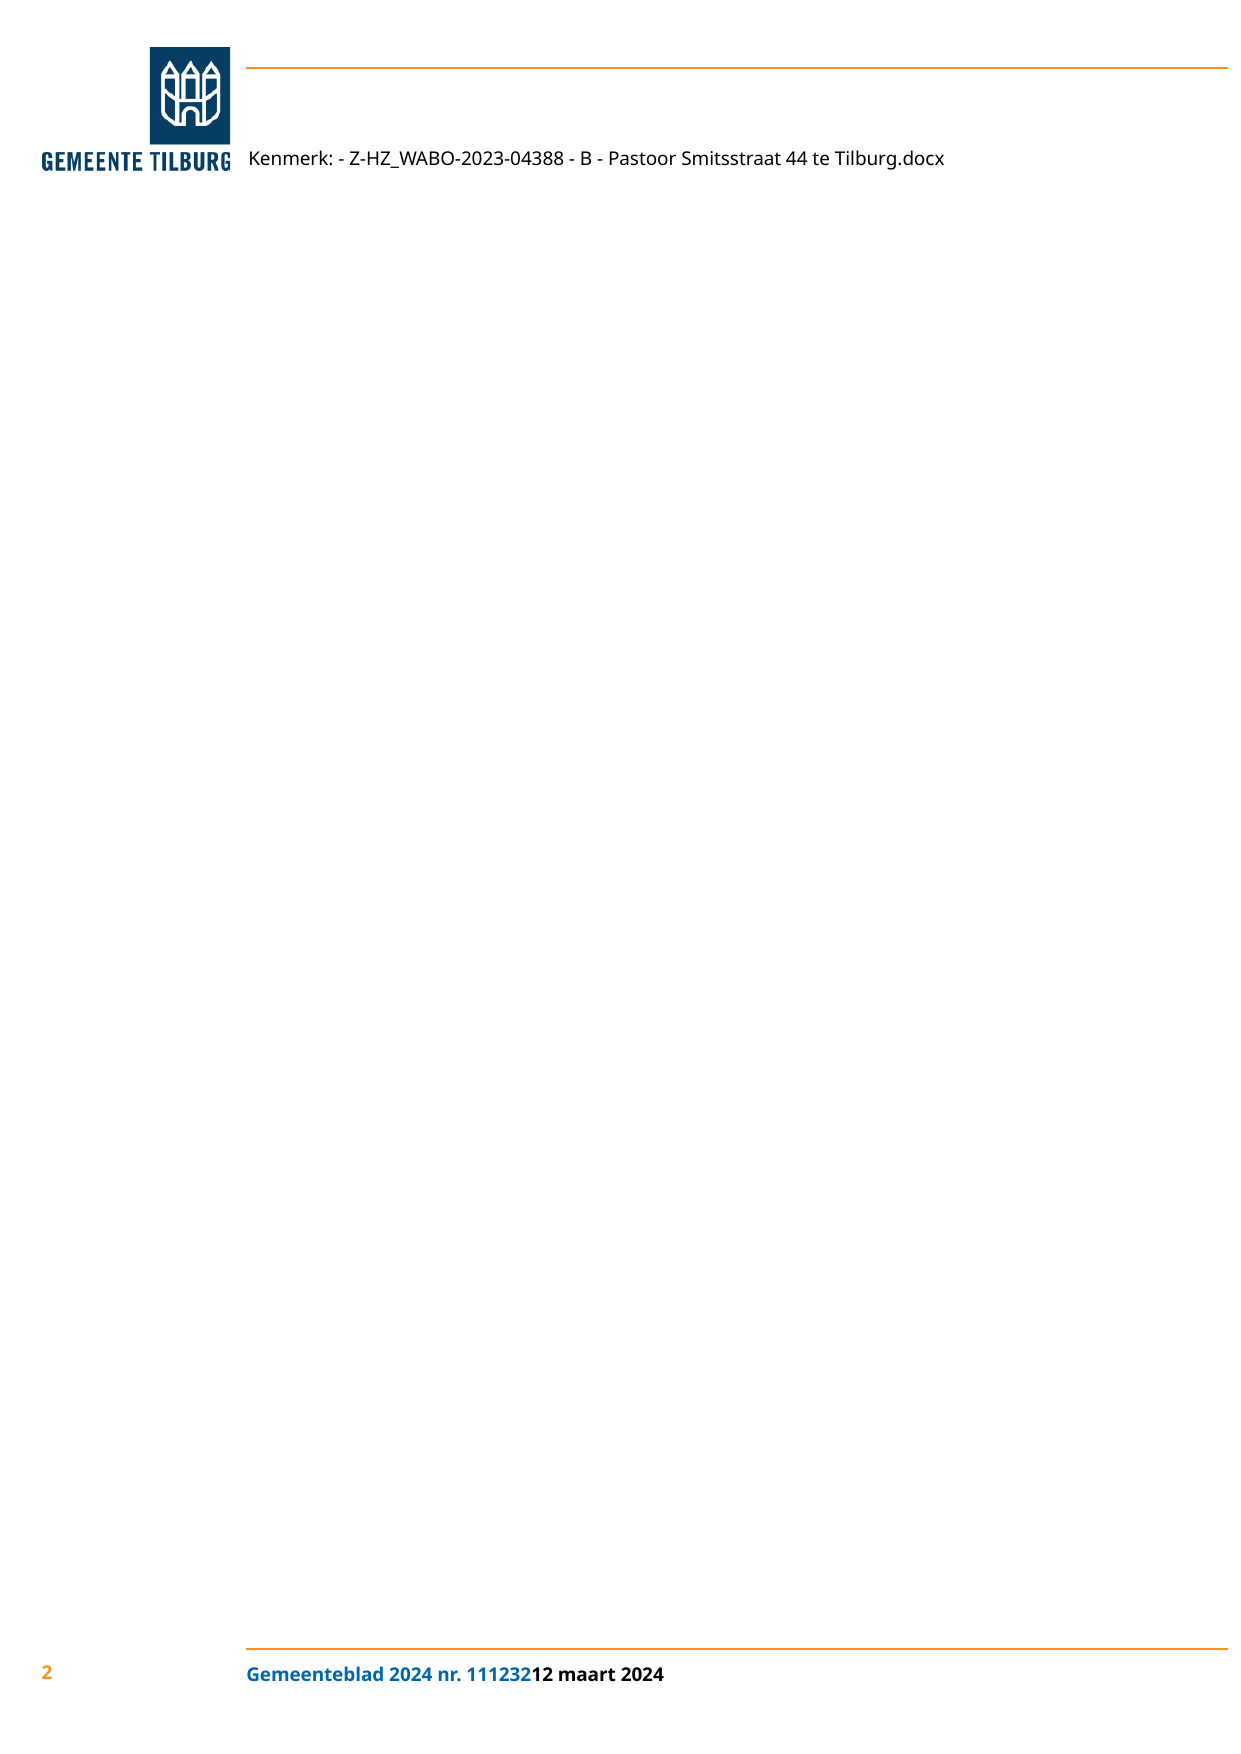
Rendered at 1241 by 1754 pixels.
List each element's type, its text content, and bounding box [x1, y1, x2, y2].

text Kenmerk: - Z-HZ_WABO-2023-04388 - B - Pastoor Smitsstraat 44 te Tilburg.docx [248, 145, 1152, 171]
picture [41, 47, 231, 172]
